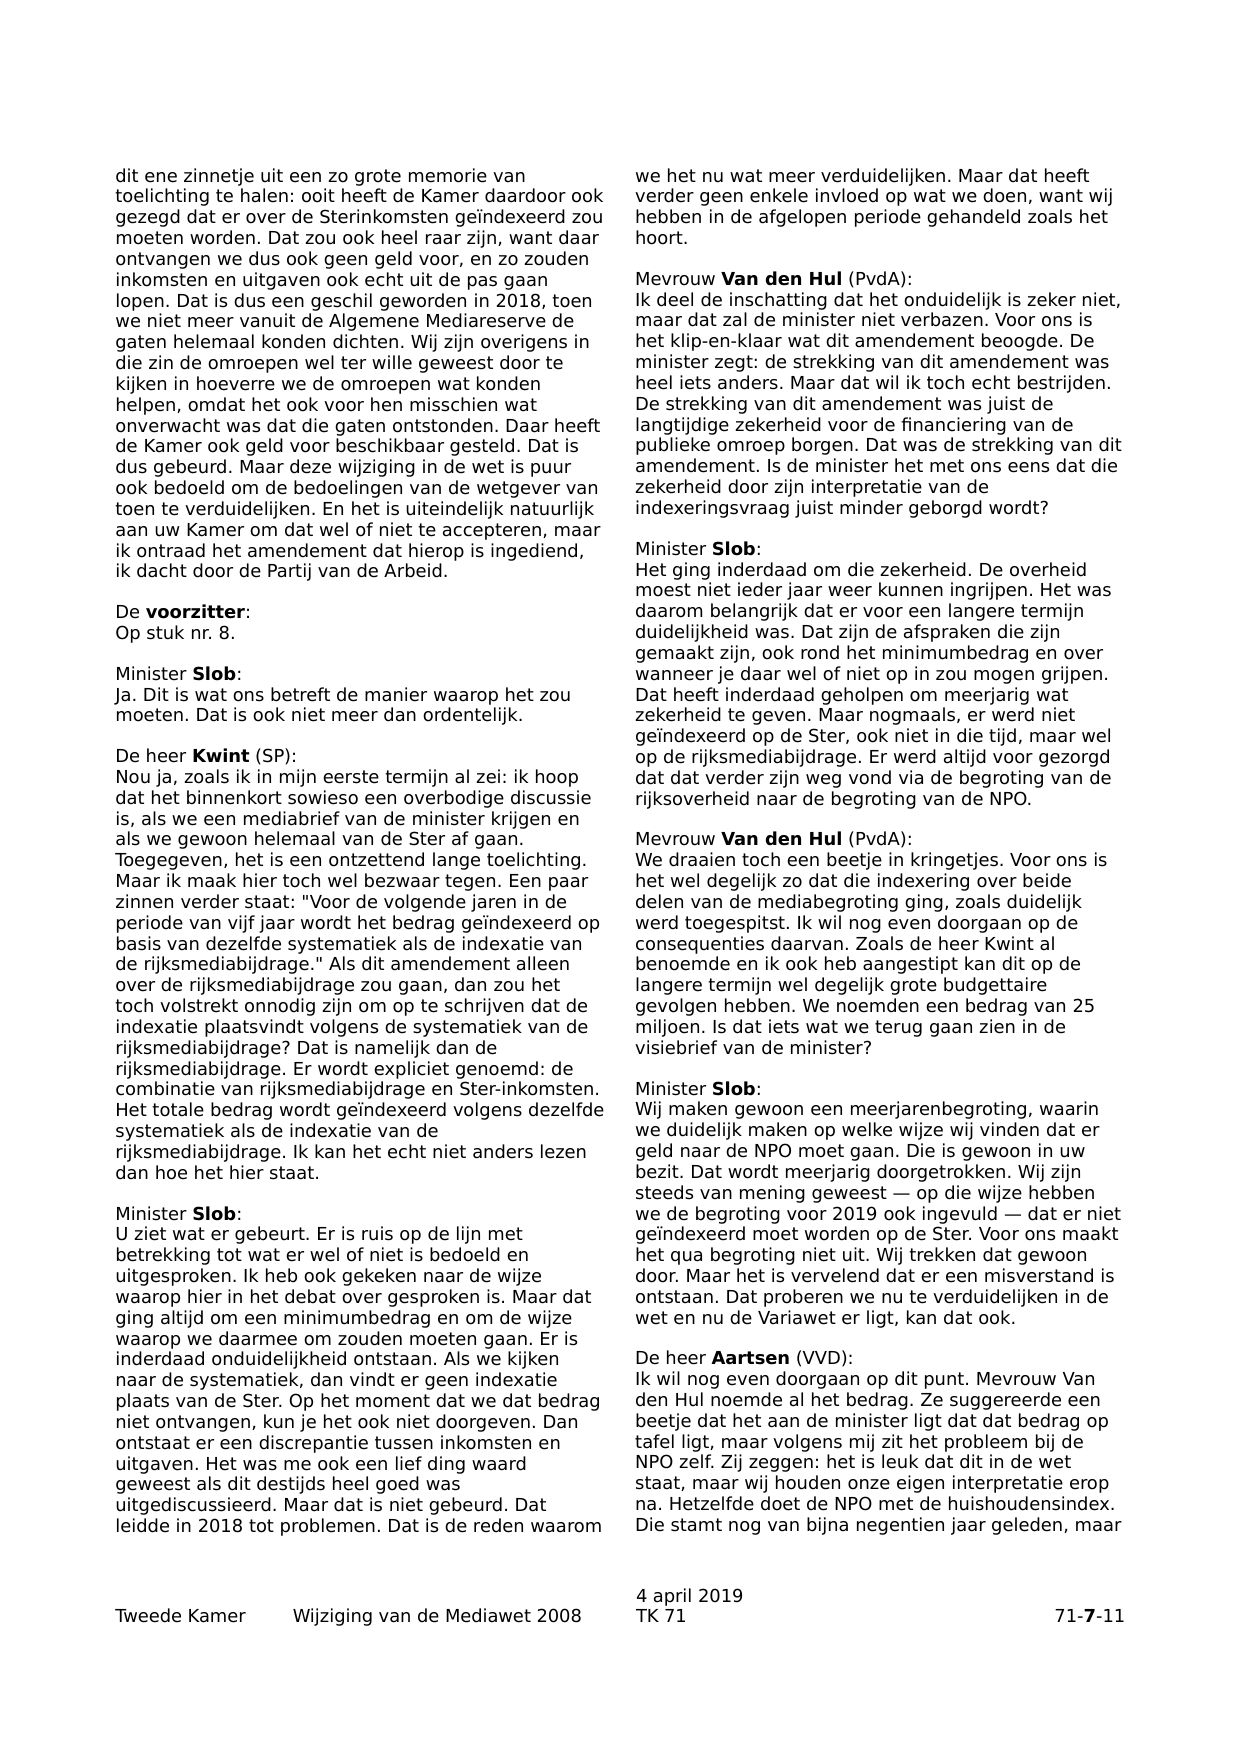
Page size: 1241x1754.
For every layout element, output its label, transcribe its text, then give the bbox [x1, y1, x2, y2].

text De heer Kwint (SP): [115, 746, 605, 767]
text Minister Slob: [115, 663, 605, 684]
text Mevrouw Van den Hul (PvdA): [635, 829, 1125, 850]
text Nou ja, zoals ik in mijn eerste termijn al zei: ik hoop dat het binnenkort sowieso een overbodige discussie is, als we een mediabrief van de minister krijgen en als we gewoon helemaal van de Ster af gaan. Toegegeven, het is een ontzettend lange toelichting. Maar ik maak hier toch wel bezwaar tegen. Een paar zinnen verder staat: "Voor de volgende jaren in de periode van vijf jaar wordt het bedrag geïndexeerd op basis van dezelfde systematiek als de indexatie van de rijksmediabijdrage." Als dit amendement alleen over de rijksmediabijdrage zou gaan, dan zou het toch volstrekt onnodig zijn om op te schrijven dat de indexatie plaatsvindt volgens de systematiek van de rijksmediabijdrage? Dat is namelijk dan de rijksmediabijdrage. Er wordt expliciet genoemd: de combinatie van rijksmediabijdrage en Ster-inkomsten. Het totale bedrag wordt geïndexeerd volgens dezelfde systematiek als de indexatie van de rijksmediabijdrage. Ik kan het echt niet anders lezen dan hoe het hier staat. [115, 767, 605, 1183]
text dit ene zinnetje uit een zo grote memorie van toelichting te halen: ooit heeft de Kamer daardoor ook gezegd dat er over de Sterinkomsten geïndexeerd zou moeten worden. Dat zou ook heel raar zijn, want daar ontvangen we dus ook geen geld voor, en zo zouden inkomsten en uitgaven ook echt uit de pas gaan lopen. Dat is dus een geschil geworden in 2018, toen we niet meer vanuit de Algemene Mediareserve de gaten helemaal konden dichten. Wij zijn overigens in die zin de omroepen wel ter wille geweest door te kijken in hoeverre we de omroepen wat konden helpen, omdat het ook voor hen misschien wat onverwacht was dat die gaten ontstonden. Daar heeft de Kamer ook geld voor beschikbaar gesteld. Dat is dus gebeurd. Maar deze wijziging in de wet is puur ook bedoeld om de bedoelingen van de wetgever van toen te verduidelijken. En het is uiteindelijk natuurlijk aan uw Kamer om dat wel of niet te accepteren, maar ik ontraad het amendement dat hierop is ingediend, ik dacht door de Partij van de Arbeid. [115, 165, 605, 582]
text U ziet wat er gebeurt. Er is ruis op de lijn met betrekking tot wat er wel of niet is bedoeld en uitgesproken. Ik heb ook gekeken naar de wijze waarop hier in het debat over gesproken is. Maar dat ging altijd om een minimumbedrag en om de wijze waarop we daarmee om zouden moeten gaan. Er is inderdaad onduidelijkheid ontstaan. Als we kijken naar de systematiek, dan vindt er geen indexatie plaats van de Ster. Op het moment dat we dat bedrag niet ontvangen, kun je het ook niet doorgeven. Dan ontstaat er een discrepantie tussen inkomsten en uitgaven. Het was me ook een lief ding waard geweest als dit destijds heel goed was uitgediscussieerd. Maar dat is niet gebeurd. Dat leidde in 2018 tot problemen. Dat is de reden waarom [115, 1224, 605, 1537]
text Ja. Dit is wat ons betreft de manier waarop het zou moeten. Dat is ook niet meer dan ordentelijk. [115, 684, 605, 726]
text Het ging inderdaad om die zekerheid. De overheid moest niet ieder jaar weer kunnen ingrijpen. Het was daarom belangrijk dat er voor een langere termijn duidelijkheid was. Dat zijn de afspraken die zijn gemaakt zijn, ook rond het minimumbedrag en over wanneer je daar wel of niet op in zou mogen grijpen. Dat heeft inderdaad geholpen om meerjarig wat zekerheid te geven. Maar nogmaals, er werd niet geïndexeerd op de Ster, ook niet in die tijd, maar wel op de rijksmediabijdrage. Er werd altijd voor gezorgd dat dat verder zijn weg vond via de begroting van de rijksoverheid naar de begroting van de NPO. [635, 559, 1125, 809]
text Ik wil nog even doorgaan op dit punt. Mevrouw Van den Hul noemde al het bedrag. Ze suggereerde een beetje dat het aan de minister ligt dat dat bedrag op tafel ligt, maar volgens mij zit het probleem bij de NPO zelf. Zij zeggen: het is leuk dat dit in de wet staat, maar wij houden onze eigen interpretatie erop na. Hetzelfde doet de NPO met de huishoudensindex. Die stamt nog van bijna negentien jaar geleden, maar [635, 1369, 1125, 1536]
text We draaien toch een beetje in kringetjes. Voor ons is het wel degelijk zo dat die indexering over beide delen van de mediabegroting ging, zoals duidelijk werd toegespitst. Ik wil nog even doorgaan op de consequenties daarvan. Zoals de heer Kwint al benoemde en ik ook heb aangestipt kan dit op de langere termijn wel degelijk grote budgettaire gevolgen hebben. We noemden een bedrag van 25 miljoen. Is dat iets wat we terug gaan zien in de visiebrief van de minister? [635, 850, 1125, 1058]
text Op stuk nr. 8. [115, 623, 605, 643]
text Minister Slob: [115, 1203, 605, 1224]
text Mevrouw Van den Hul (PvdA): [635, 269, 1125, 289]
text De heer Aartsen (VVD): [635, 1348, 1125, 1369]
text Wij maken gewoon een meerjarenbegroting, waarin we duidelijk maken op welke wijze wij vinden dat er geld naar de NPO moet gaan. Die is gewoon in uw bezit. Dat wordt meerjarig doorgetrokken. Wij zijn steeds van mening geweest — op die wijze hebben we de begroting voor 2019 ook ingevuld — dat er niet geïndexeerd moet worden op de Ster. Voor ons maakt het qua begroting niet uit. Wij trekken dat gewoon door. Maar het is vervelend dat er een misverstand is ontstaan. Dat proberen we nu te verduidelijken in de wet en nu de Variawet er ligt, kan dat ook. [635, 1099, 1125, 1328]
text Minister Slob: [635, 1078, 1125, 1099]
text Minister Slob: [635, 538, 1125, 559]
text we het nu wat meer verduidelijken. Maar dat heeft verder geen enkele invloed op wat we doen, want wij hebben in de afgelopen periode gehandeld zoals het hoort. [635, 165, 1125, 249]
text De voorzitter: [115, 602, 605, 623]
text Ik deel de inschatting dat het onduidelijk is zeker niet, maar dat zal de minister niet verbazen. Voor ons is het klip-en-klaar wat dit amendement beoogde. De minister zegt: de strekking van dit amendement was heel iets anders. Maar dat wil ik toch echt bestrijden. De strekking van dit amendement was juist de langtijdige zekerheid voor de financiering van de publieke omroep borgen. Dat was de strekking van dit amendement. Is de minister het met ons eens dat die zekerheid door zijn interpretatie van de indexeringsvraag juist minder geborgd wordt? [635, 289, 1125, 518]
